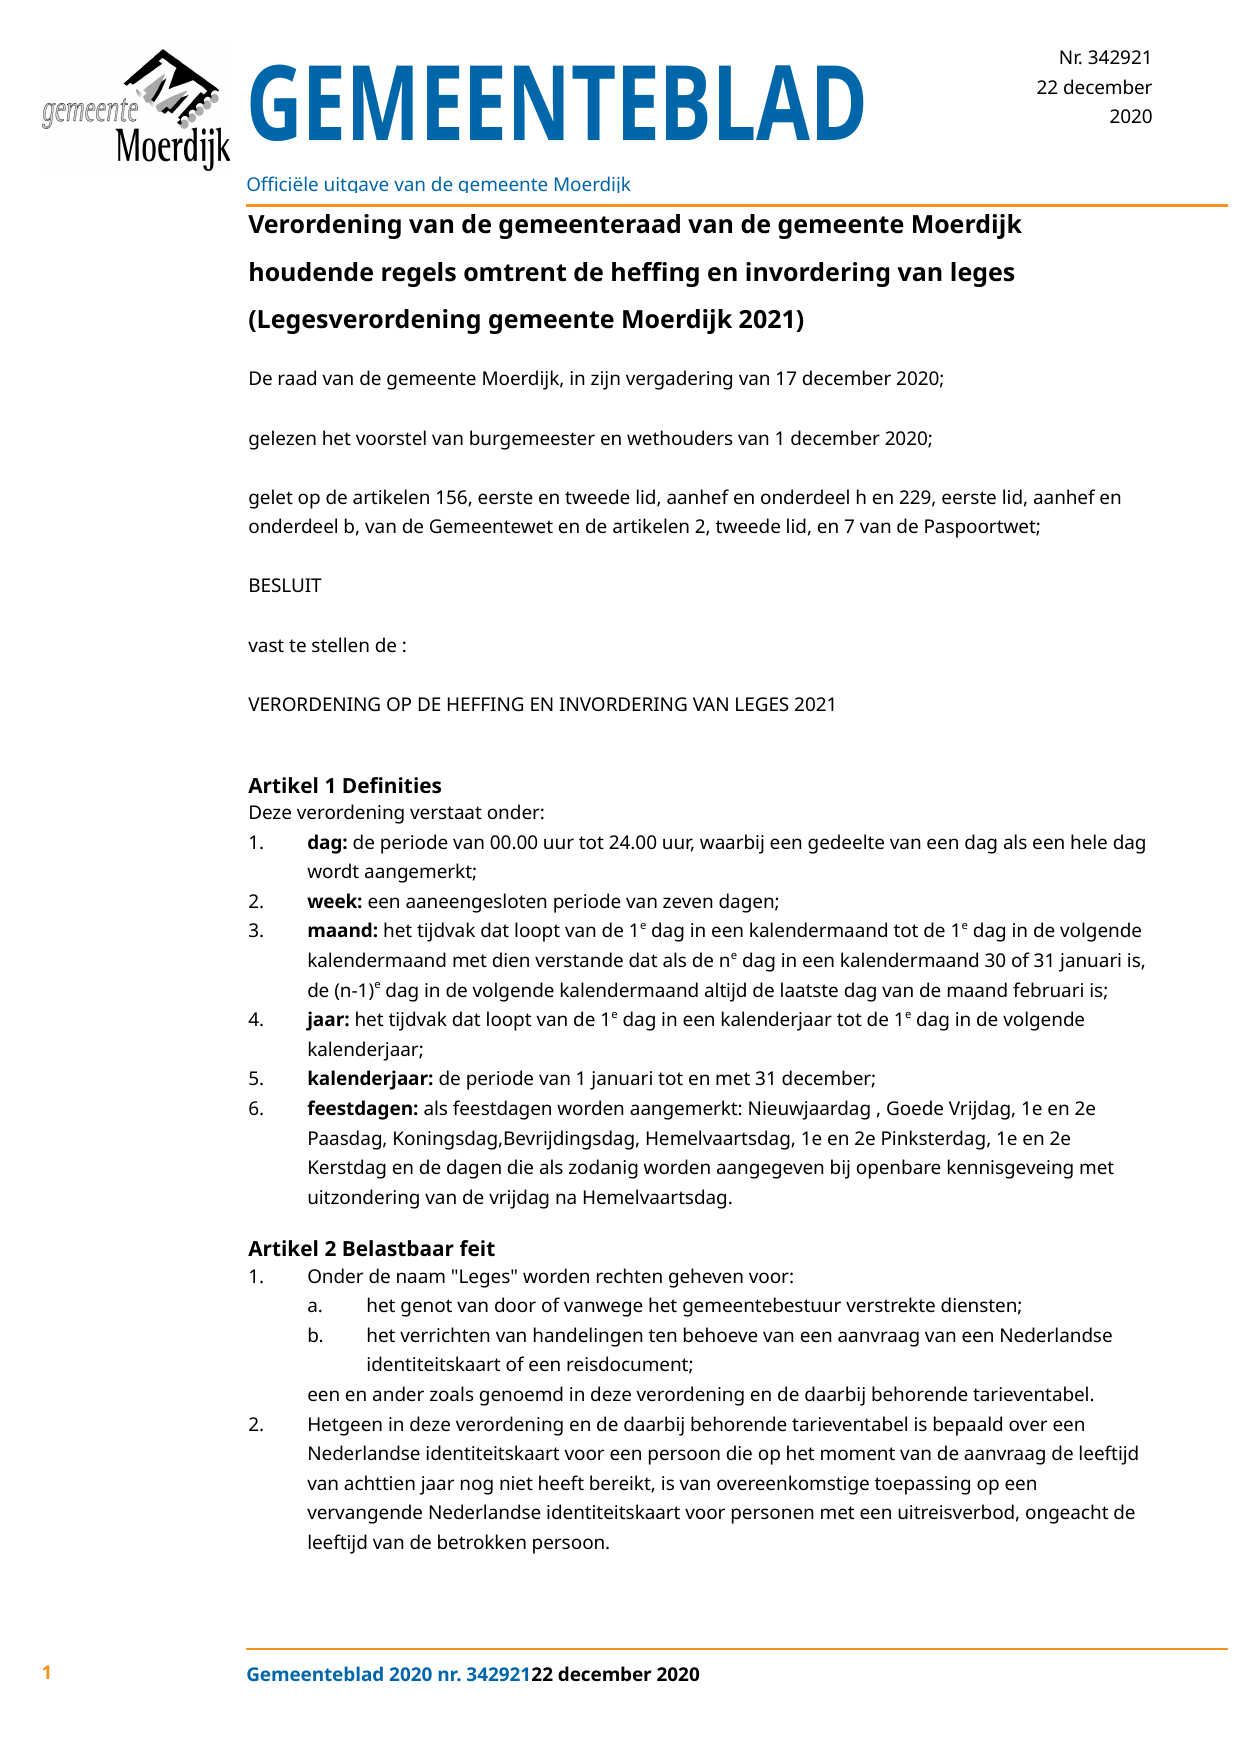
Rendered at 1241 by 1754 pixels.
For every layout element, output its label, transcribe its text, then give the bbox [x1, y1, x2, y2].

text Artikel 1 Definities [248, 771, 1152, 799]
text BESLUIT [248, 573, 1152, 598]
list dag: de periode van 00.00 uur tot 24.00 uur, waarbij een gedeelte van een dag als een hele dag wordt aangemerkt; [248, 829, 1152, 884]
text Verordening van de gemeenteraad van de gemeente Moerdijk houdende regels omtrent de heffing en invordering van leges (Legesverordening gemeente Moerdijk 2021) [248, 207, 1152, 336]
list kalenderjaar: de periode van 1 januari tot en met 31 december; [248, 1066, 1152, 1091]
picture [41, 47, 231, 172]
list het genot van door of vanwege het gemeentebestuur verstrekte diensten; [307, 1292, 1152, 1318]
list Onder de naam "Leges" worden rechten geheven voor: [248, 1263, 1152, 1288]
list Hetgeen in deze verordening en de daarbij behorende tarieventabel is bepaald over een Nederlandse identiteitskaart voor een persoon die op het moment van de aanvraag de leeftijd van achttien jaar nog niet heeft bereikt, is van overeenkomstige toepassing op een vervangende Nederlandse identiteitskaart voor personen met een uitreisverbod, ongeacht de leeftijd van de betrokken persoon. [248, 1411, 1152, 1555]
text De raad van de gemeente Moerdijk, in zijn vergadering van 17 december 2020; [248, 366, 1152, 391]
text gelet op de artikelen 156, eerste en tweede lid, aanhef en onderdeel h en 229, eerste lid, aanhef en onderdeel b, van de Gemeentewet en de artikelen 2, tweede lid, en 7 van de Paspoortwet; [248, 484, 1152, 539]
list feestdagen: als feestdagen worden aangemerkt: Nieuwjaardag , Goede Vrijdag, 1e en 2e Paasdag, Koningsdag,Bevrijdingsdag, Hemelvaartsdag, 1e en 2e Pinksterdag, 1e en 2e Kerstdag en de dagen die als zodanig worden aangegeven bij openbare kennisgeveing met uitzondering van de vrijdag na Hemelvaartsdag. [248, 1095, 1152, 1210]
list week: een aaneengesloten periode van zeven dagen; [248, 888, 1152, 914]
text Deze verordening verstaat onder: [248, 799, 1152, 825]
list maand: het tijdvak dat loopt van de 1e dag in een kalendermaand tot de 1e dag in de volgende kalendermaand met dien verstande dat als de ne dag in een kalendermaand 30 of 31 januari is, de (n-1)e dag in de volgende kalendermaand altijd de laatste dag van de maand februari is; [248, 918, 1152, 1003]
text gelezen het voorstel van burgemeester en wethouders van 1 december 2020; [248, 425, 1152, 450]
text Artikel 2 Belastbaar feit [248, 1234, 1152, 1263]
text vast te stellen de : [248, 632, 1152, 657]
list het verrichten van handelingen ten behoeve van een aanvraag van een Nederlandse identiteitskaart of een reisdocument; [307, 1322, 1152, 1377]
list een en ander zoals genoemd in deze verordening en de daarbij behorende tarieventabel. [248, 1381, 1152, 1407]
text VERORDENING OP DE HEFFING EN INVORDERING VAN LEGES 2021 [248, 691, 1152, 717]
list jaar: het tijdvak dat loopt van de 1e dag in een kalenderjaar tot de 1e dag in de volgende kalenderjaar; [248, 1006, 1152, 1062]
